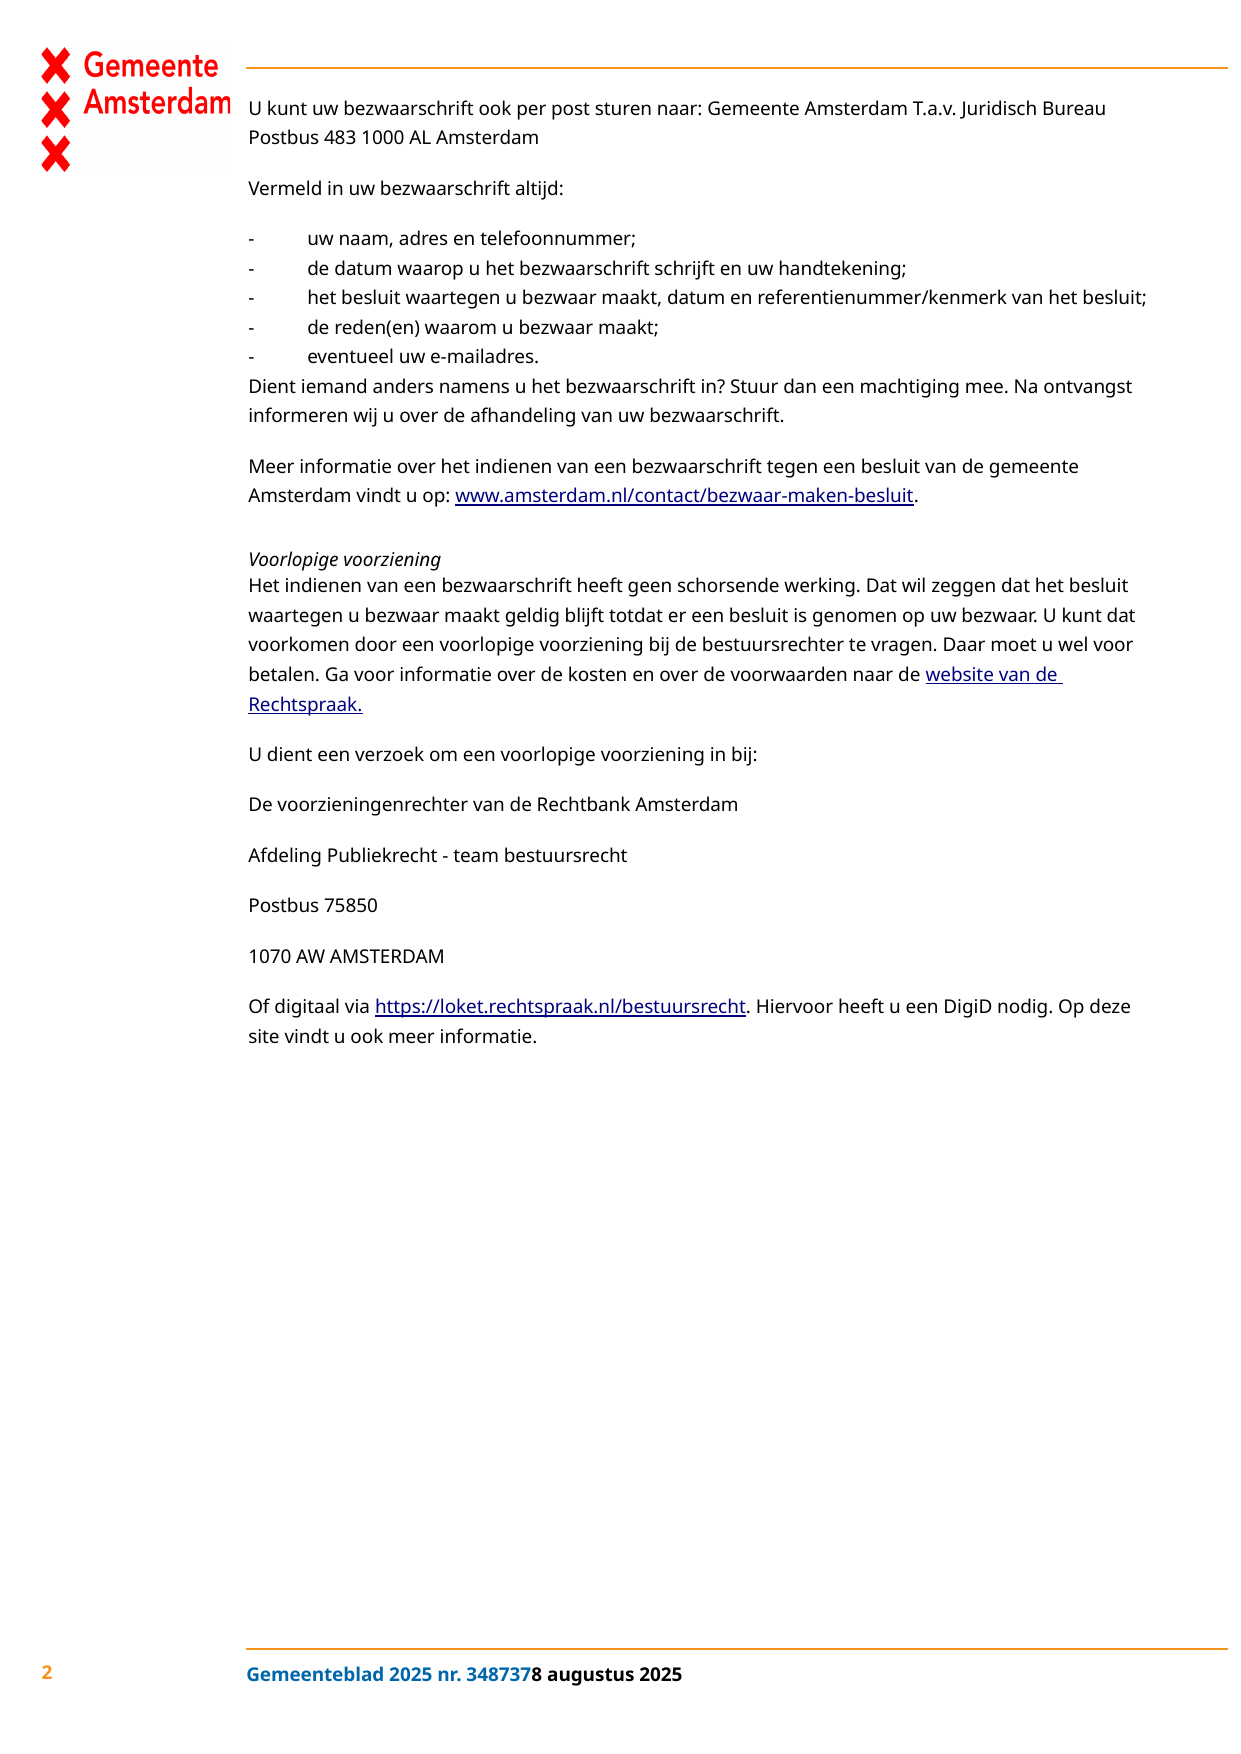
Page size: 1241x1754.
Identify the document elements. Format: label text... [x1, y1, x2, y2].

text Voorlopige voorziening [248, 547, 1152, 572]
text 1070 AW AMSTERDAM [248, 943, 1152, 968]
text De voorzieningenrechter van de Rechtbank Amsterdam [248, 792, 1152, 817]
list uw naam, adres en telefoonnummer; [248, 225, 1152, 251]
text Of digitaal via https://loket.rechtspraak.nl/bestuursrecht. Hiervoor heeft u een DigiD nodig. Op deze site vindt u ook meer informatie. [248, 993, 1152, 1048]
list de reden(en) waarom u bezwaar maakt; [248, 314, 1152, 340]
text Postbus 75850 [248, 892, 1152, 918]
text Het indienen van een bezwaarschrift heeft geen schorsende werking. Dat wil zeggen dat het besluit waartegen u bezwaar maakt geldig blijft totdat er een besluit is genomen op uw bezwaar. U kunt dat voorkomen door een voorlopige voorziening bij de bestuursrechter te vragen. Daar moet u wel voor betalen. Ga voor informatie over de kosten en over de voorwaarden naar de website van de Rechtspraak. [248, 572, 1152, 716]
text U kunt uw bezwaarschrift ook per post sturen naar: Gemeente Amsterdam T.a.v. Juridisch Bureau Postbus 483 1000 AL Amsterdam [248, 95, 1152, 150]
picture [41, 47, 231, 172]
text Meer informatie over het indienen van een bezwaarschrift tegen een besluit van de gemeente Amsterdam vindt u op: www.amsterdam.nl/contact/bezwaar-maken-besluit. [248, 453, 1152, 508]
list het besluit waartegen u bezwaar maakt, datum en referentienummer/kenmerk van het besluit; [248, 284, 1152, 310]
text Dient iemand anders namens u het bezwaarschrift in? Stuur dan een machtiging mee. Na ontvangst informeren wij u over de afhandeling van uw bezwaarschrift. [248, 373, 1152, 428]
text Afdeling Publiekrecht - team bestuursrecht [248, 842, 1152, 868]
list eventueel uw e-mailadres. [248, 343, 1152, 369]
list de datum waarop u het bezwaarschrift schrijft en uw handtekening; [248, 255, 1152, 281]
text Vermeld in uw bezwaarschrift altijd: [248, 175, 1152, 201]
text U dient een verzoek om een voorlopige voorziening in bij: [248, 741, 1152, 767]
